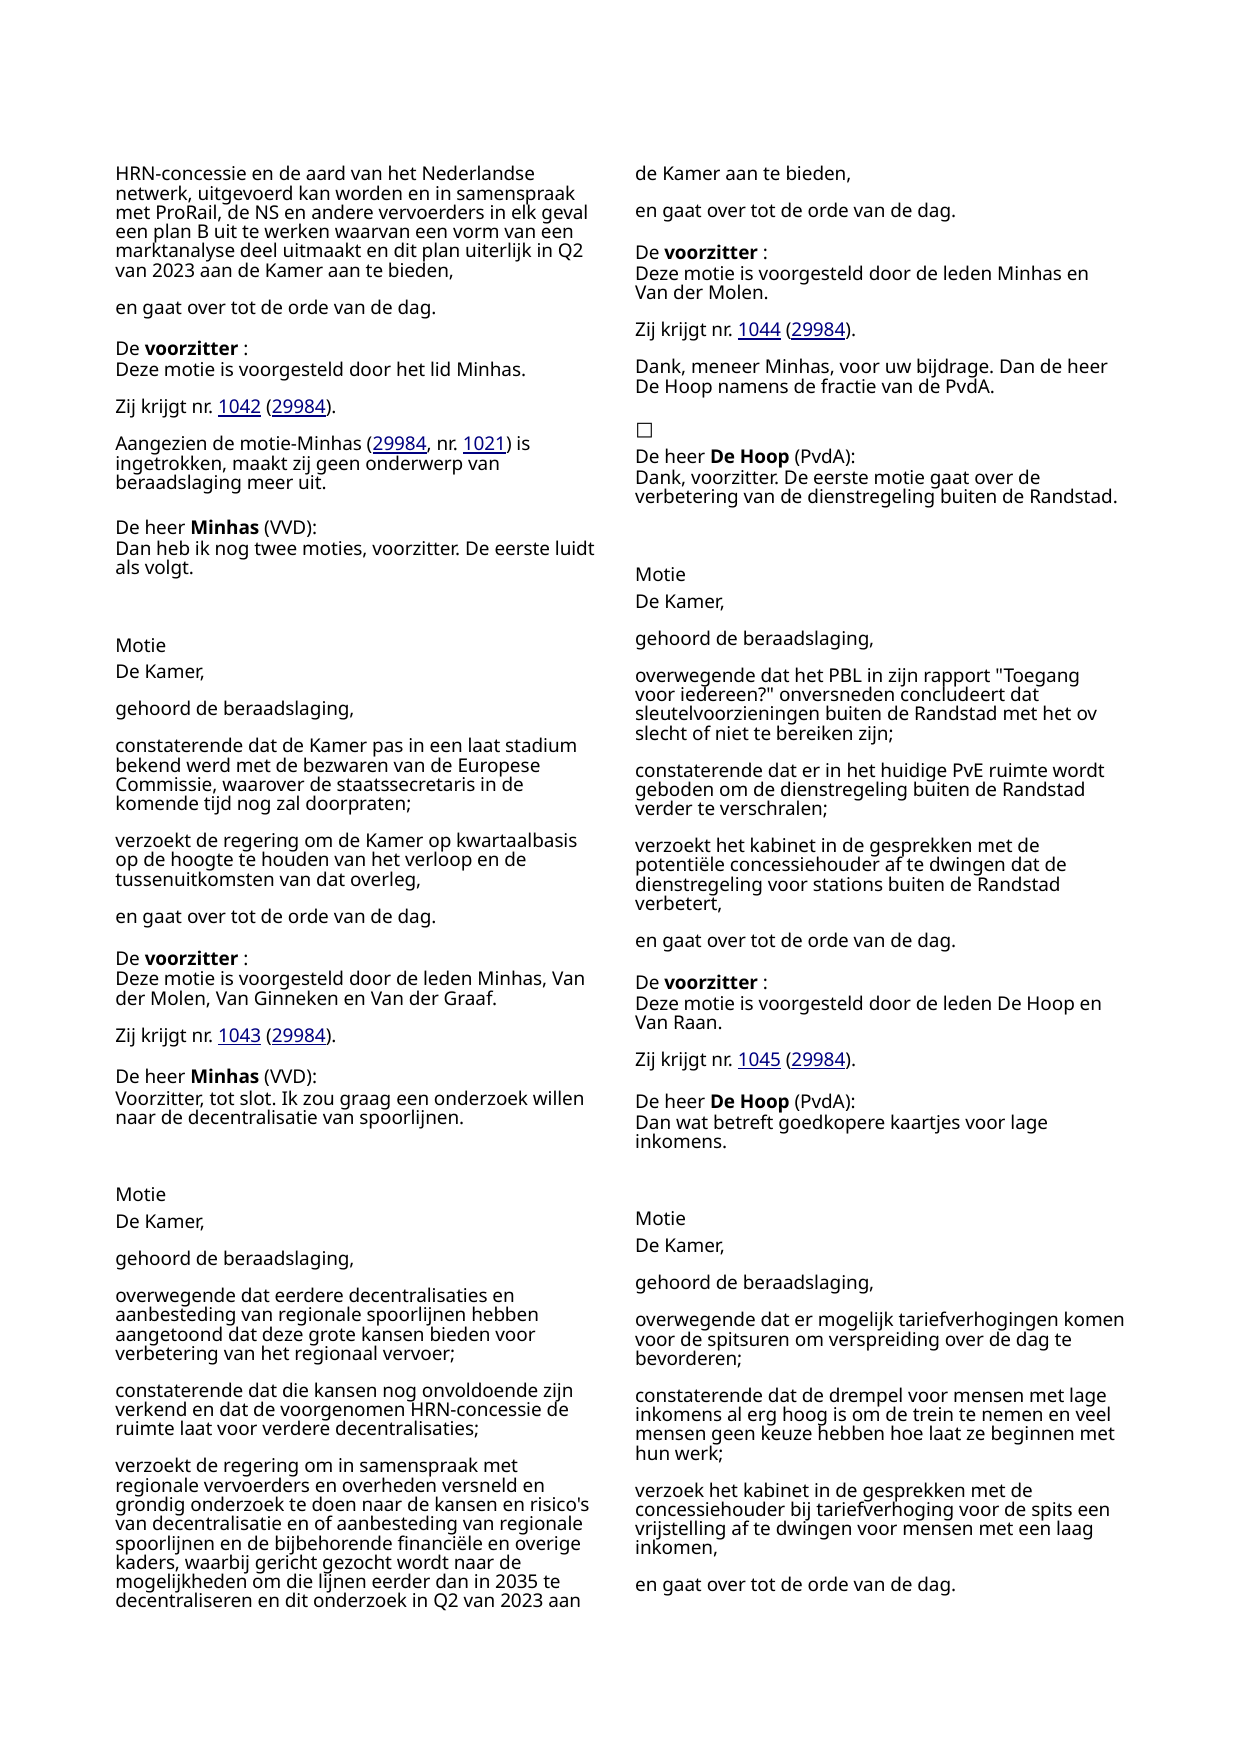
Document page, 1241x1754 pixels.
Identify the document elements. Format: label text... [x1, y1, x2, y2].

text constaterende dat die kansen nog onvoldoende zijn verkend en dat de voorgenomen HRN-concessie de ruimte laat voor verdere decentralisaties; [115, 1382, 605, 1440]
text De voorzitter : [635, 969, 1125, 994]
text Motie [635, 561, 1125, 587]
text constaterende dat er in het huidige PvE ruimte wordt geboden om de dienstregeling buiten de Randstad verder te verschralen; [635, 762, 1125, 819]
text ⬜ [635, 418, 1125, 443]
text en gaat over tot de orde van de dag. [635, 932, 1125, 951]
text Aangezien de motie-Minhas (29984, nr. 1021) is ingetrokken, maakt zij geen onderwerp van beraadslaging meer uit. [115, 435, 605, 493]
text De Kamer, [635, 593, 1125, 612]
text gehoord de beraadslaging, [115, 1250, 605, 1269]
text overwegende dat er mogelijk tariefverhogingen komen voor de spitsuren om verspreiding over de dag te bevorderen; [635, 1311, 1125, 1369]
text Dan wat betreft goedkopere kaartjes voor lage inkomens. [635, 1114, 1125, 1152]
text de Kamer aan te bieden, [635, 165, 1125, 184]
text constaterende dat de drempel voor mensen met lage inkomens al erg hoog is om de trein te nemen en veel mensen geen keuze hebben hoe laat ze beginnen met hun werk; [635, 1387, 1125, 1464]
text De heer Minhas (VVD): [115, 1064, 605, 1089]
text Deze motie is voorgesteld door het lid Minhas. [115, 361, 605, 381]
text Deze motie is voorgesteld door de leden Minhas en Van der Molen. [635, 265, 1125, 303]
text gehoord de beraadslaging, [635, 1274, 1125, 1293]
text De heer Minhas (VVD): [115, 514, 605, 540]
text Motie [115, 632, 605, 657]
text overwegende dat eerdere decentralisaties en aanbesteding van regionale spoorlijnen hebben aangetoond dat deze grote kansen bieden voor verbetering van het regionaal vervoer; [115, 1287, 605, 1364]
text Motie [635, 1206, 1125, 1231]
text Zij krijgt nr. 1043 (29984). [115, 1027, 605, 1046]
text Dank, voorzitter. De eerste motie gaat over de verbetering van de dienstregeling buiten de Randstad. [635, 469, 1125, 508]
text verzoekt het kabinet in de gesprekken met de potentiële concessiehouder af te dwingen dat de dienstregeling voor stations buiten de Randstad verbetert, [635, 837, 1125, 914]
text verzoek het kabinet in de gesprekken met de concessiehouder bij tariefverhoging voor de spits een vrijstelling af te dwingen voor mensen met een laag inkomen, [635, 1482, 1125, 1559]
text en gaat over tot de orde van de dag. [635, 202, 1125, 222]
text Zij krijgt nr. 1044 (29984). [635, 321, 1125, 341]
text De voorzitter : [115, 336, 605, 361]
text en gaat over tot de orde van de dag. [115, 908, 605, 927]
text verzoekt de regering om de Kamer op kwartaalbasis op de hoogte te houden van het verloop en de tussenuitkomsten van dat overleg, [115, 832, 605, 890]
text en gaat over tot de orde van de dag. [115, 299, 605, 318]
text De voorzitter : [115, 945, 605, 970]
text De Kamer, [115, 1213, 605, 1232]
text Deze motie is voorgesteld door de leden Minhas, Van der Molen, Van Ginneken en Van der Graaf. [115, 970, 605, 1009]
text De heer De Hoop (PvdA): [635, 1088, 1125, 1114]
text De voorzitter : [635, 239, 1125, 265]
text Deze motie is voorgesteld door de leden De Hoop en Van Raan. [635, 994, 1125, 1033]
text Zij krijgt nr. 1042 (29984). [115, 398, 605, 418]
text Dank, meneer Minhas, voor uw bijdrage. Dan de heer De Hoop namens de fractie van de PvdA. [635, 358, 1125, 397]
text gehoord de beraadslaging, [635, 630, 1125, 649]
text De Kamer, [635, 1237, 1125, 1257]
text overwegende dat het PBL in zijn rapport "Toegang voor iedereen?" onversneden concludeert dat sleutelvoorzieningen buiten de Randstad met het ov slecht of niet te bereiken zijn; [635, 667, 1125, 744]
text en gaat over tot de orde van de dag. [635, 1576, 1125, 1596]
text De Kamer, [115, 663, 605, 683]
text Dan heb ik nog twee moties, voorzitter. De eerste luidt als volgt. [115, 540, 605, 578]
text gehoord de beraadslaging, [115, 700, 605, 720]
text Motie [115, 1181, 605, 1207]
text Voorzitter, tot slot. Ik zou graag een onderzoek willen naar de decentralisatie van spoorlijnen. [115, 1089, 605, 1128]
text De heer De Hoop (PvdA): [635, 443, 1125, 469]
text Zij krijgt nr. 1045 (29984). [635, 1051, 1125, 1070]
text verzoekt de regering om in samenspraak met regionale vervoerders en overheden versneld en grondig onderzoek te doen naar de kansen en risico's van decentralisatie en of aanbesteding van regionale spoorlijnen en de bijbehorende financiële en overige kaders, waarbij gericht gezocht wordt naar de mogelijkheden om die lijnen eerder dan in 2035 te decentraliseren en dit onderzoek in Q2 van 2023 aan [115, 1457, 605, 1612]
text HRN-concessie en de aard van het Nederlandse netwerk, uitgevoerd kan worden en in samenspraak met ProRail, de NS en andere vervoerders in elk geval een plan B uit te werken waarvan een vorm van een marktanalyse deel uitmaakt en dit plan uiterlijk in Q2 van 2023 aan de Kamer aan te bieden, [115, 165, 605, 281]
text constaterende dat de Kamer pas in een laat stadium bekend werd met de bezwaren van de Europese Commissie, waarover de staatssecretaris in de komende tijd nog zal doorpraten; [115, 737, 605, 814]
